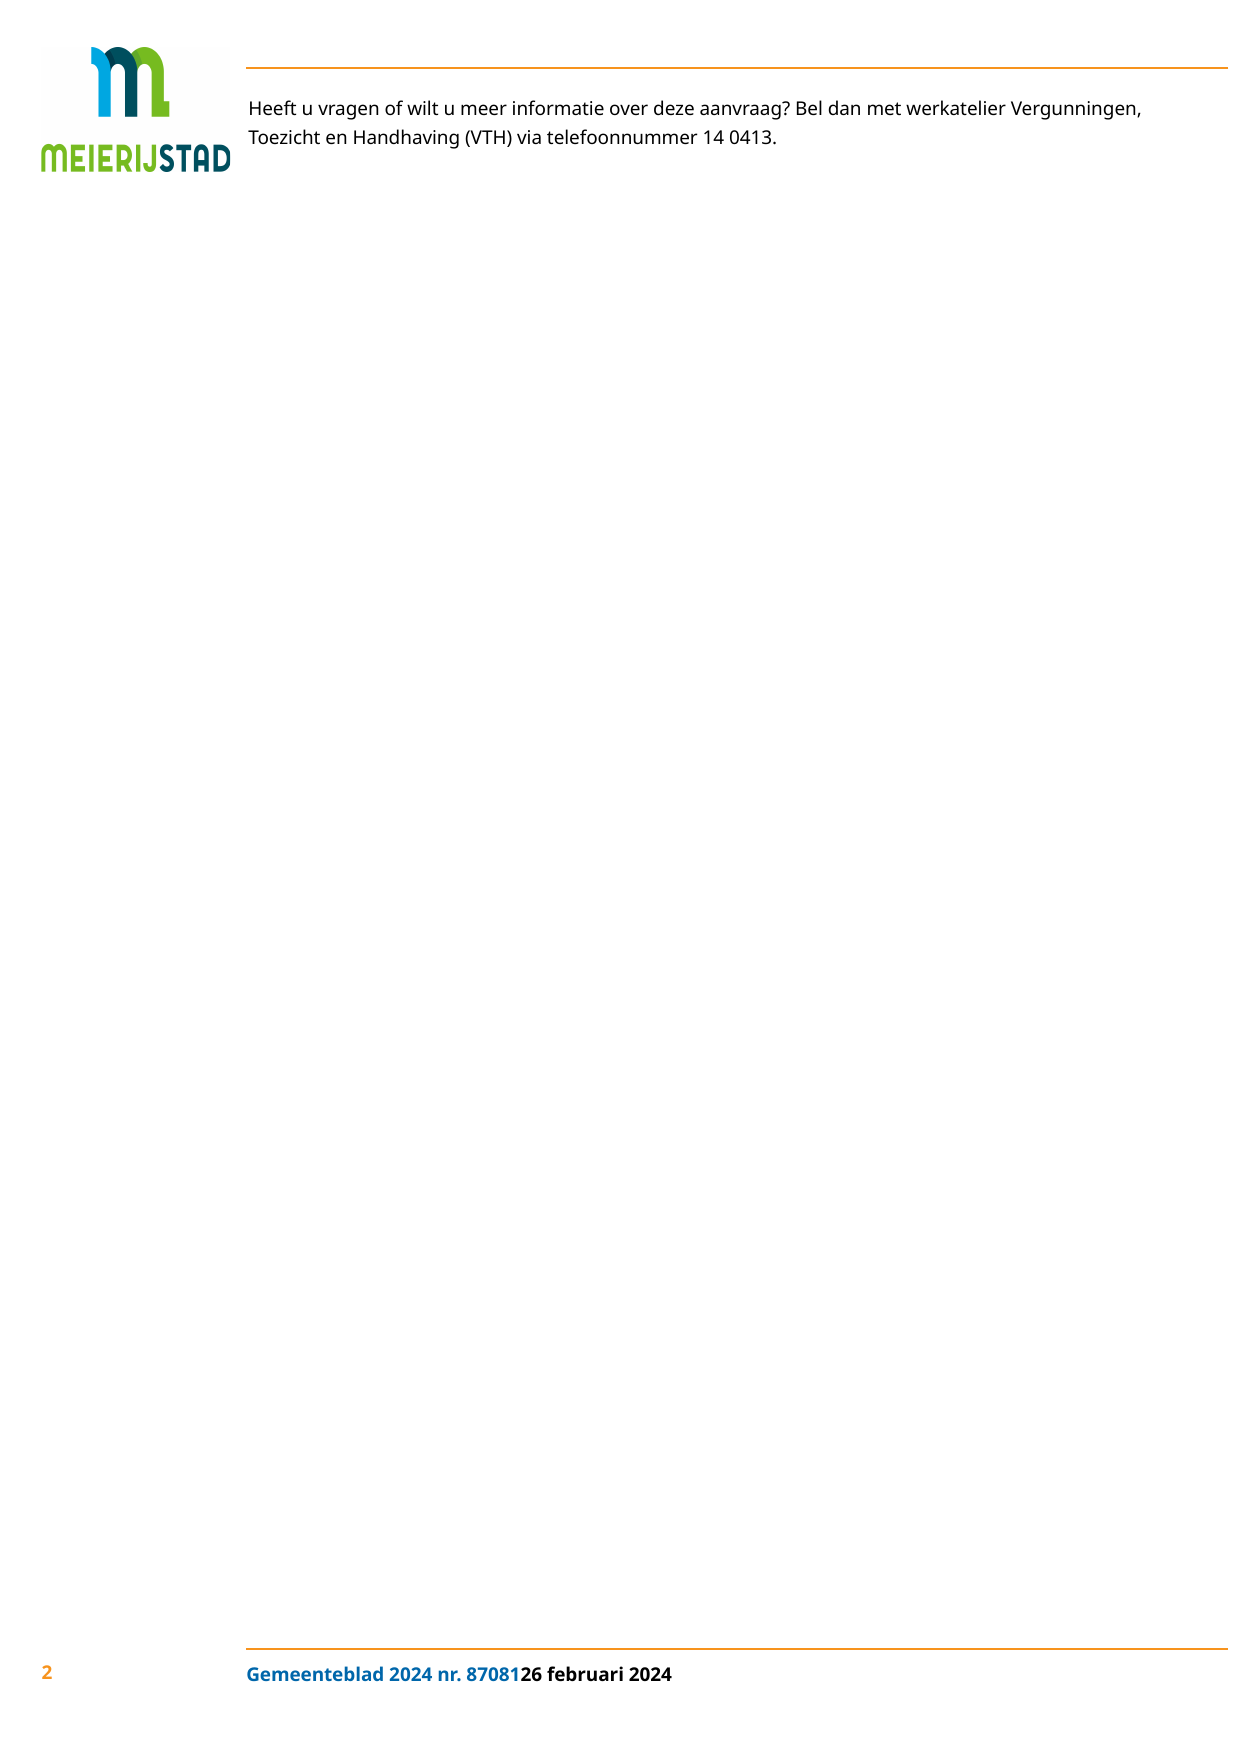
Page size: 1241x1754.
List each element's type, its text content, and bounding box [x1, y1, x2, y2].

text Heeft u vragen of wilt u meer informatie over deze aanvraag? Bel dan met werkatelier Vergunningen, Toezicht en Handhaving (VTH) via telefoonnummer 14 0413. [248, 95, 1152, 150]
picture [41, 47, 231, 172]
